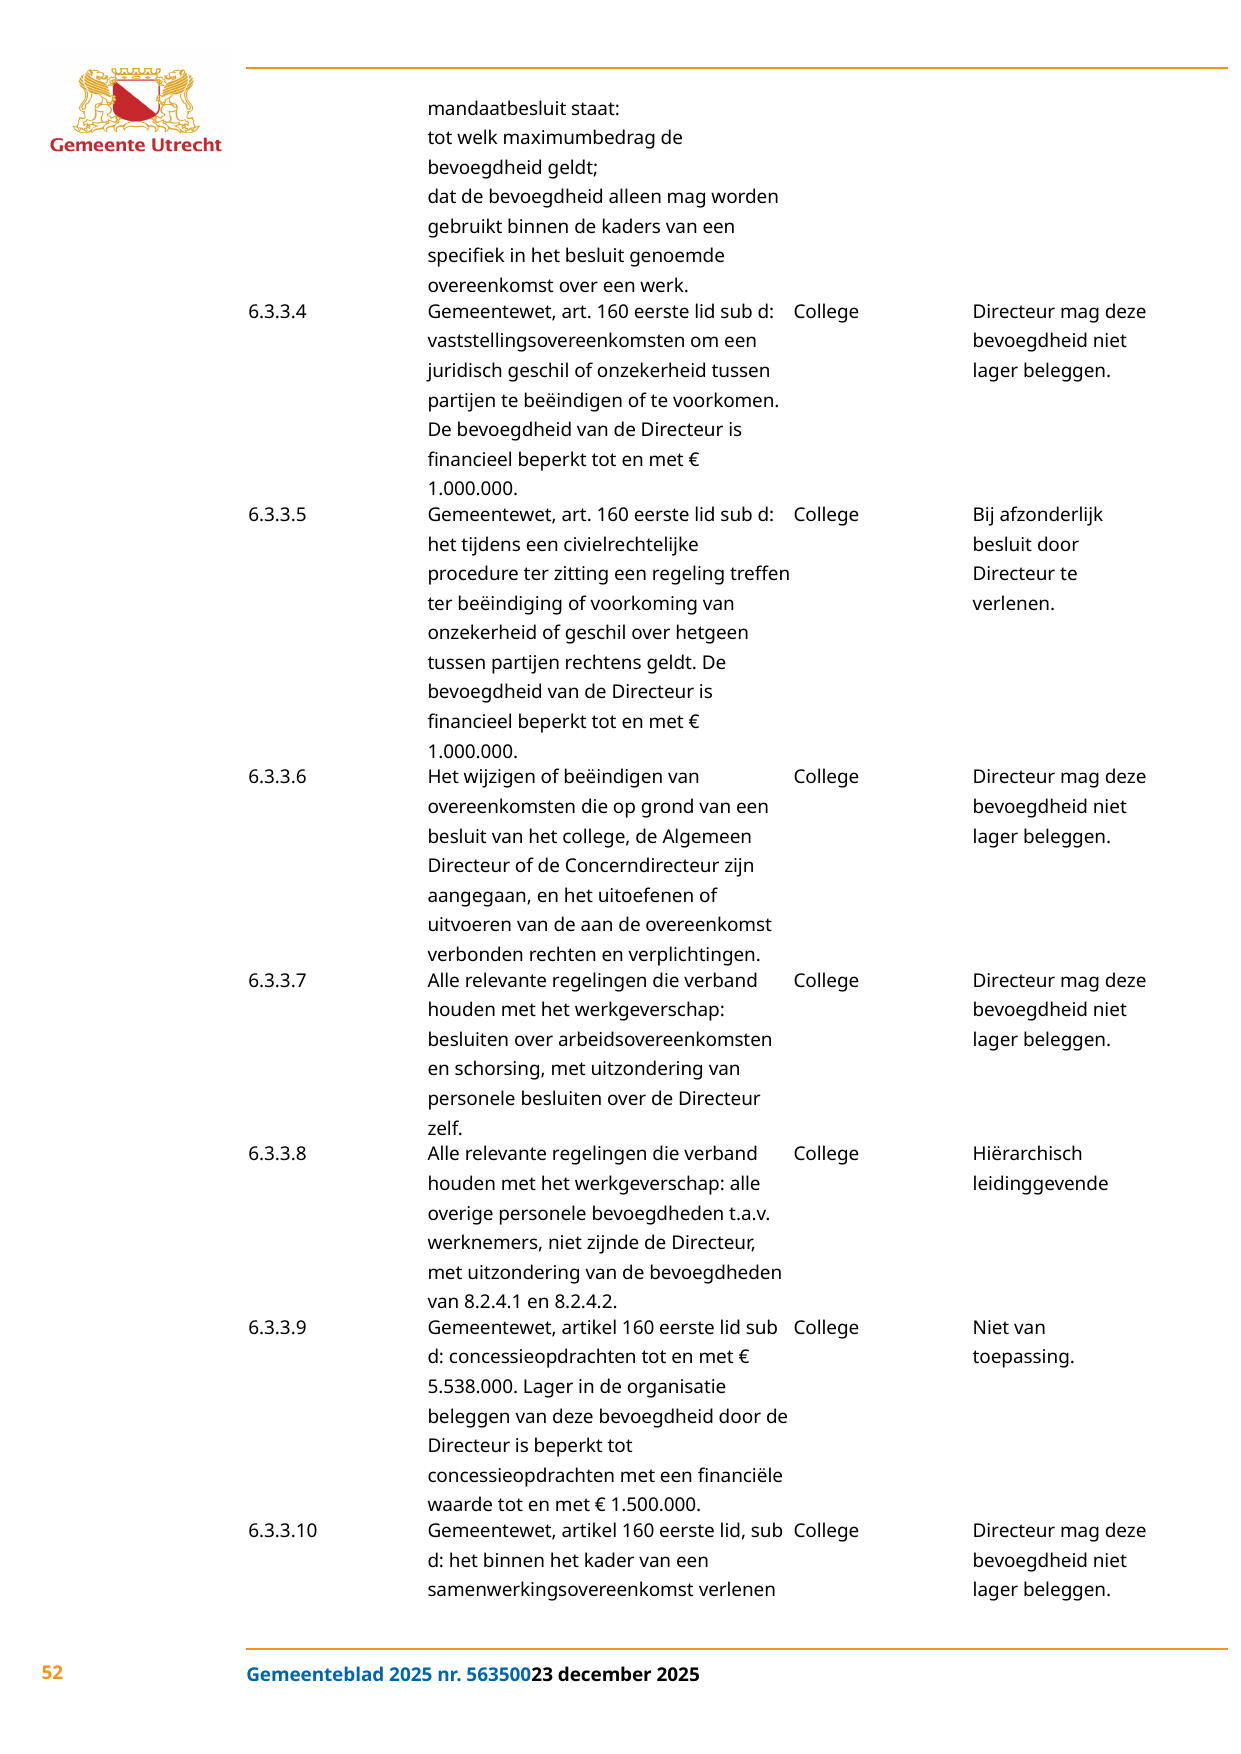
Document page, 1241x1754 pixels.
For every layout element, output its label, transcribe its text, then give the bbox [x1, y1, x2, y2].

table_cell Het wijzigen of beëindigen van overeenkomsten die op grond van een besluit van het college, de Algemeen Directeur of de Concerndirecteur zijn aangegaan, en het uitoefenen of uitvoeren van de aan de overeenkomst verbonden rechten en verplichtingen. [427, 764, 793, 967]
table_cell Gemeentewet, artikel 160 eerste lid sub d: concessieopdrachten tot en met € 5.538.000. Lager in de organisatie beleggen van deze bevoegdheid door de Directeur is beperkt tot concessieopdrachten met een financiële waarde tot en met € 1.500.000. [427, 1314, 793, 1517]
table_cell College [793, 501, 972, 764]
table_cell Hiërarchisch leidinggevende [973, 1141, 1152, 1314]
table_cell College [793, 1314, 972, 1517]
table_cell Gemeentewet, artikel 160 eerste lid, sub d: het binnen het kader van een samenwerkingsovereenkomst verlenen [427, 1518, 793, 1602]
table_cell mandaatbesluit staat: tot welk maximumbedrag de bevoegdheid geldt; dat de bevoegdheid alleen mag worden gebruikt binnen de kaders van een specifiek in het besluit genoemde overeenkomst over een werk. [427, 95, 793, 298]
table_cell 6.3.3.5 [248, 501, 427, 764]
table_cell Directeur mag deze bevoegdheid niet lager beleggen. [973, 298, 1152, 501]
table_cell 6.3.3.10 [248, 1518, 427, 1602]
table_cell Gemeentewet, art. 160 eerste lid sub d: het tijdens een civielrechtelijke procedure ter zitting een regeling treffen ter beëindiging of voorkoming van onzekerheid of geschil over hetgeen tussen partijen rechtens geldt. De bevoegdheid van de Directeur is financieel beperkt tot en met € 1.000.000. [427, 501, 793, 764]
table_cell College [793, 764, 972, 967]
table_cell 6.3.3.4 [248, 298, 427, 501]
table_cell College [793, 298, 972, 501]
table_cell Directeur mag deze bevoegdheid niet lager beleggen. [973, 967, 1152, 1141]
table_cell Bij afzonderlijk besluit door Directeur te verlenen. [973, 501, 1152, 764]
table_cell College [793, 1141, 972, 1314]
table_cell 6.3.3.8 [248, 1141, 427, 1314]
table_cell 6.3.3.6 [248, 764, 427, 967]
table_cell [793, 95, 972, 298]
table_cell Alle relevante regelingen die verband houden met het werkgeverschap: alle overige personele bevoegdheden t.a.v. werknemers, niet zijnde de Directeur, met uitzondering van de bevoegdheden van 8.2.4.1 en 8.2.4.2. [427, 1141, 793, 1314]
table_cell College [793, 967, 972, 1141]
table_cell Directeur mag deze bevoegdheid niet lager beleggen. [973, 764, 1152, 967]
table_cell 6.3.3.7 [248, 967, 427, 1141]
table_cell Niet van toepassing. [973, 1314, 1152, 1517]
table_cell Gemeentewet, art. 160 eerste lid sub d: vaststellingsovereenkomsten om een juridisch geschil of onzekerheid tussen partijen te beëindigen of te voorkomen. De bevoegdheid van de Directeur is financieel beperkt tot en met € 1.000.000. [427, 298, 793, 501]
table_cell Directeur mag deze bevoegdheid niet lager beleggen. [973, 1518, 1152, 1602]
table_cell [973, 95, 1152, 298]
table_cell 6.3.3.9 [248, 1314, 427, 1517]
table_cell [248, 95, 427, 298]
picture [41, 47, 231, 172]
table_cell Alle relevante regelingen die verband houden met het werkgeverschap: besluiten over arbeidsovereenkomsten en schorsing, met uitzondering van personele besluiten over de Directeur zelf. [427, 967, 793, 1141]
table_cell College [793, 1518, 972, 1602]
